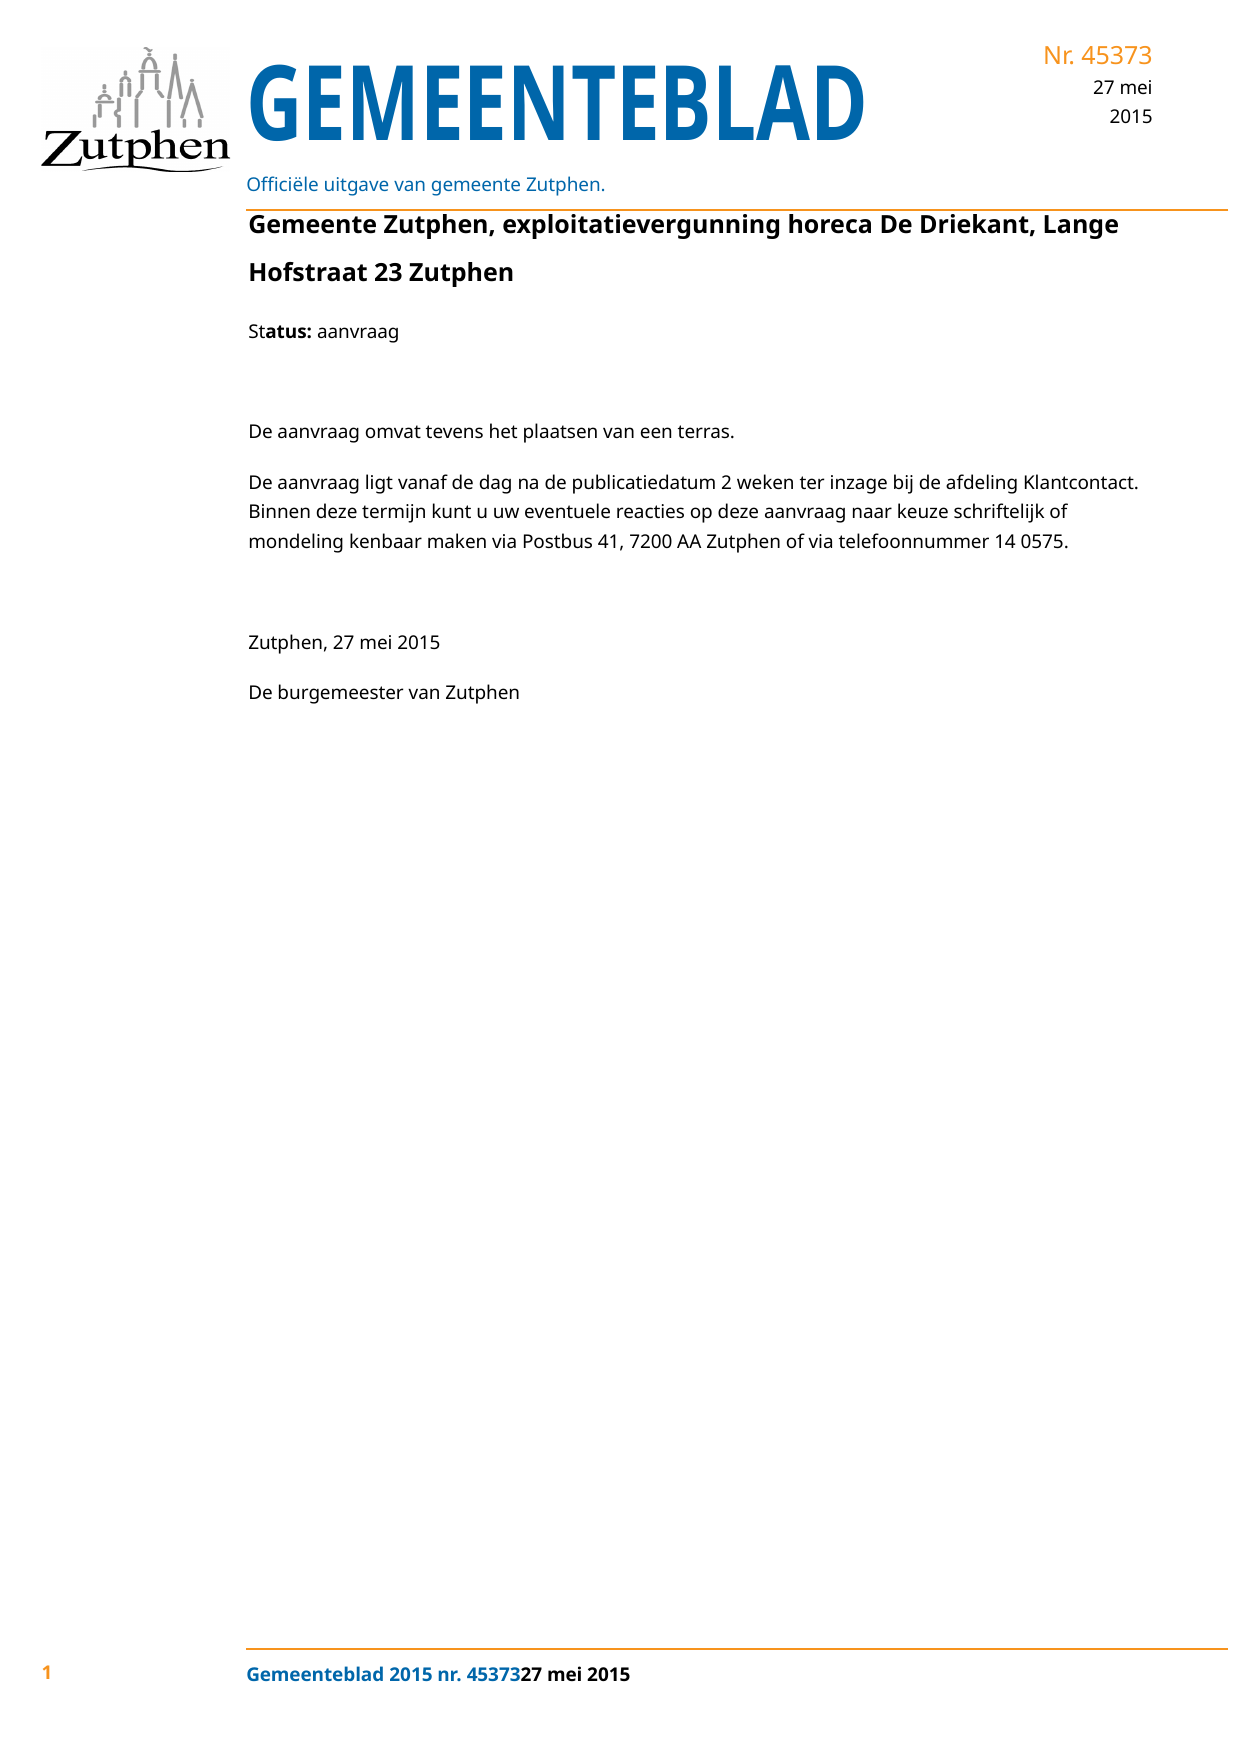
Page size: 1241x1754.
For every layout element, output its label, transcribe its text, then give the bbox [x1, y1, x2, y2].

text Gemeente Zutphen, exploitatievergunning horeca De Driekant, Lange Hofstraat 23 Zutphen [248, 211, 1152, 288]
text Status: aanvraag [248, 318, 1152, 344]
text De aanvraag omvat tevens het plaatsen van een terras. [248, 419, 1152, 444]
text De burgemeester van Zutphen [248, 679, 1152, 705]
text De aanvraag ligt vanaf de dag na de publicatiedatum 2 weken ter inzage bij de afdeling Klantcontact. Binnen deze termijn kunt u uw eventuele reacties op deze aanvraag naar keuze schriftelijk of mondeling kenbaar maken via Postbus 41, 7200 AA Zutphen of via telefoonnummer 14 0575. [248, 469, 1152, 554]
text Zutphen, 27 mei 2015 [248, 629, 1152, 655]
picture [41, 47, 231, 172]
